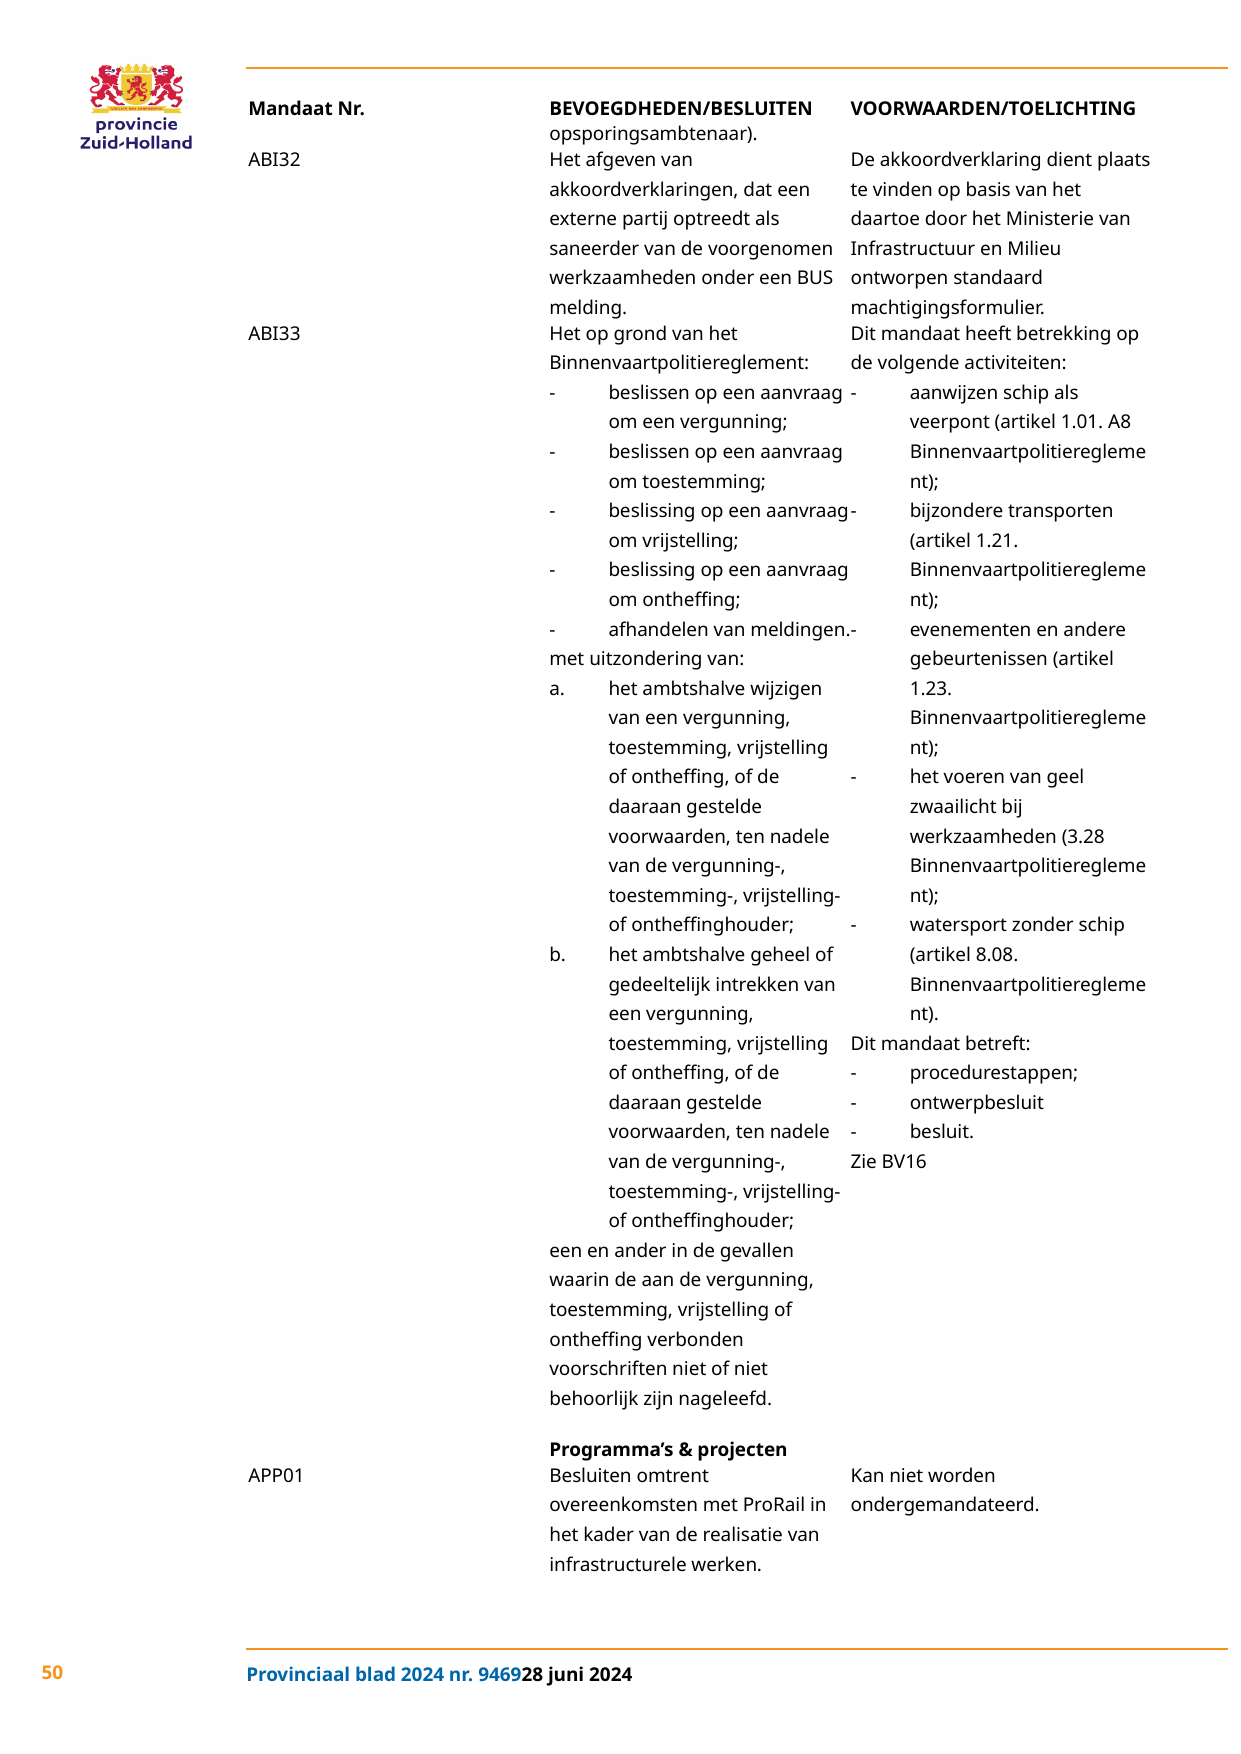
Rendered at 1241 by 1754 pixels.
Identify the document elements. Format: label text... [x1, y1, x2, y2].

table_cell Dit mandaat heeft betrekking op de volgende activiteiten: aanwijzen schip als veerpont (artikel 1.01. A8 Binnenvaartpolitiereglement); bijzondere transporten (artikel 1.21. Binnenvaartpolitiereglement); evenementen en andere gebeurtenissen (artikel 1.23. Binnenvaartpolitiereglement); het voeren van geel zwaailicht bij werkzaamheden (3.28 Binnenvaartpolitiereglement); watersport zonder schip (artikel 8.08. Binnenvaartpolitiereglement). Dit mandaat betreft: procedurestappen; ontwerpbesluit besluit. Zie BV16 [850, 320, 1152, 1411]
table_cell Het op grond van het Binnenvaartpolitiereglement: beslissen op een aanvraag om een vergunning; beslissen op een aanvraag om toestemming; beslissing op een aanvraag om vrijstelling; beslissing op een aanvraag om ontheffing; afhandelen van meldingen. met uitzondering van: het ambtshalve wijzigen van een vergunning, toestemming, vrijstelling of ontheffing, of de daaraan gestelde voorwaarden, ten nadele van de vergunning-, toestemming-, vrijstelling- of ontheffinghouder; het ambtshalve geheel of gedeeltelijk intrekken van een vergunning, toestemming, vrijstelling of ontheffing, of de daaraan gestelde voorwaarden, ten nadele van de vergunning-, toestemming-, vrijstelling- of ontheffinghouder; een en ander in de gevallen waarin de aan de vergunning, toestemming, vrijstelling of ontheffing verbonden voorschriften niet of niet behoorlijk zijn nageleefd. [549, 320, 850, 1411]
table_cell De akkoordverklaring dient plaats te vinden op basis van het daartoe door het Ministerie van Infrastructuur en Milieu ontworpen standaard machtigingsformulier. [850, 146, 1152, 320]
table_cell Besluiten omtrent overeenkomsten met ProRail in het kader van de realisatie van infrastructurele werken. [549, 1462, 850, 1577]
table_cell [248, 1436, 549, 1462]
table_cell APP01 [248, 1462, 549, 1577]
table_cell [248, 1577, 549, 1602]
table_cell [549, 1577, 850, 1602]
table_header VOORWAARDEN/TOELICHTING [850, 95, 1152, 121]
table_cell [248, 121, 549, 146]
table_cell [850, 1436, 1152, 1462]
table_cell Het afgeven van akkoordverklaringen, dat een externe partij optreedt als saneerder van de voorgenomen werkzaamheden onder een BUS melding. [549, 146, 850, 320]
table_cell Kan niet worden ondergemandateerd. [850, 1462, 1152, 1577]
table_cell opsporingsambtenaar). [549, 121, 850, 146]
table_cell ABI32 [248, 146, 549, 320]
table_cell [850, 1577, 1152, 1602]
table_cell [850, 121, 1152, 146]
table_cell Programma’s & projecten [549, 1436, 850, 1462]
table_cell ABI33 [248, 320, 549, 1411]
table_header BEVOEGDHEDEN/BESLUITEN [549, 95, 850, 121]
table_header Mandaat Nr. [248, 95, 549, 121]
picture [41, 47, 231, 172]
table_cell [248, 1411, 1152, 1436]
